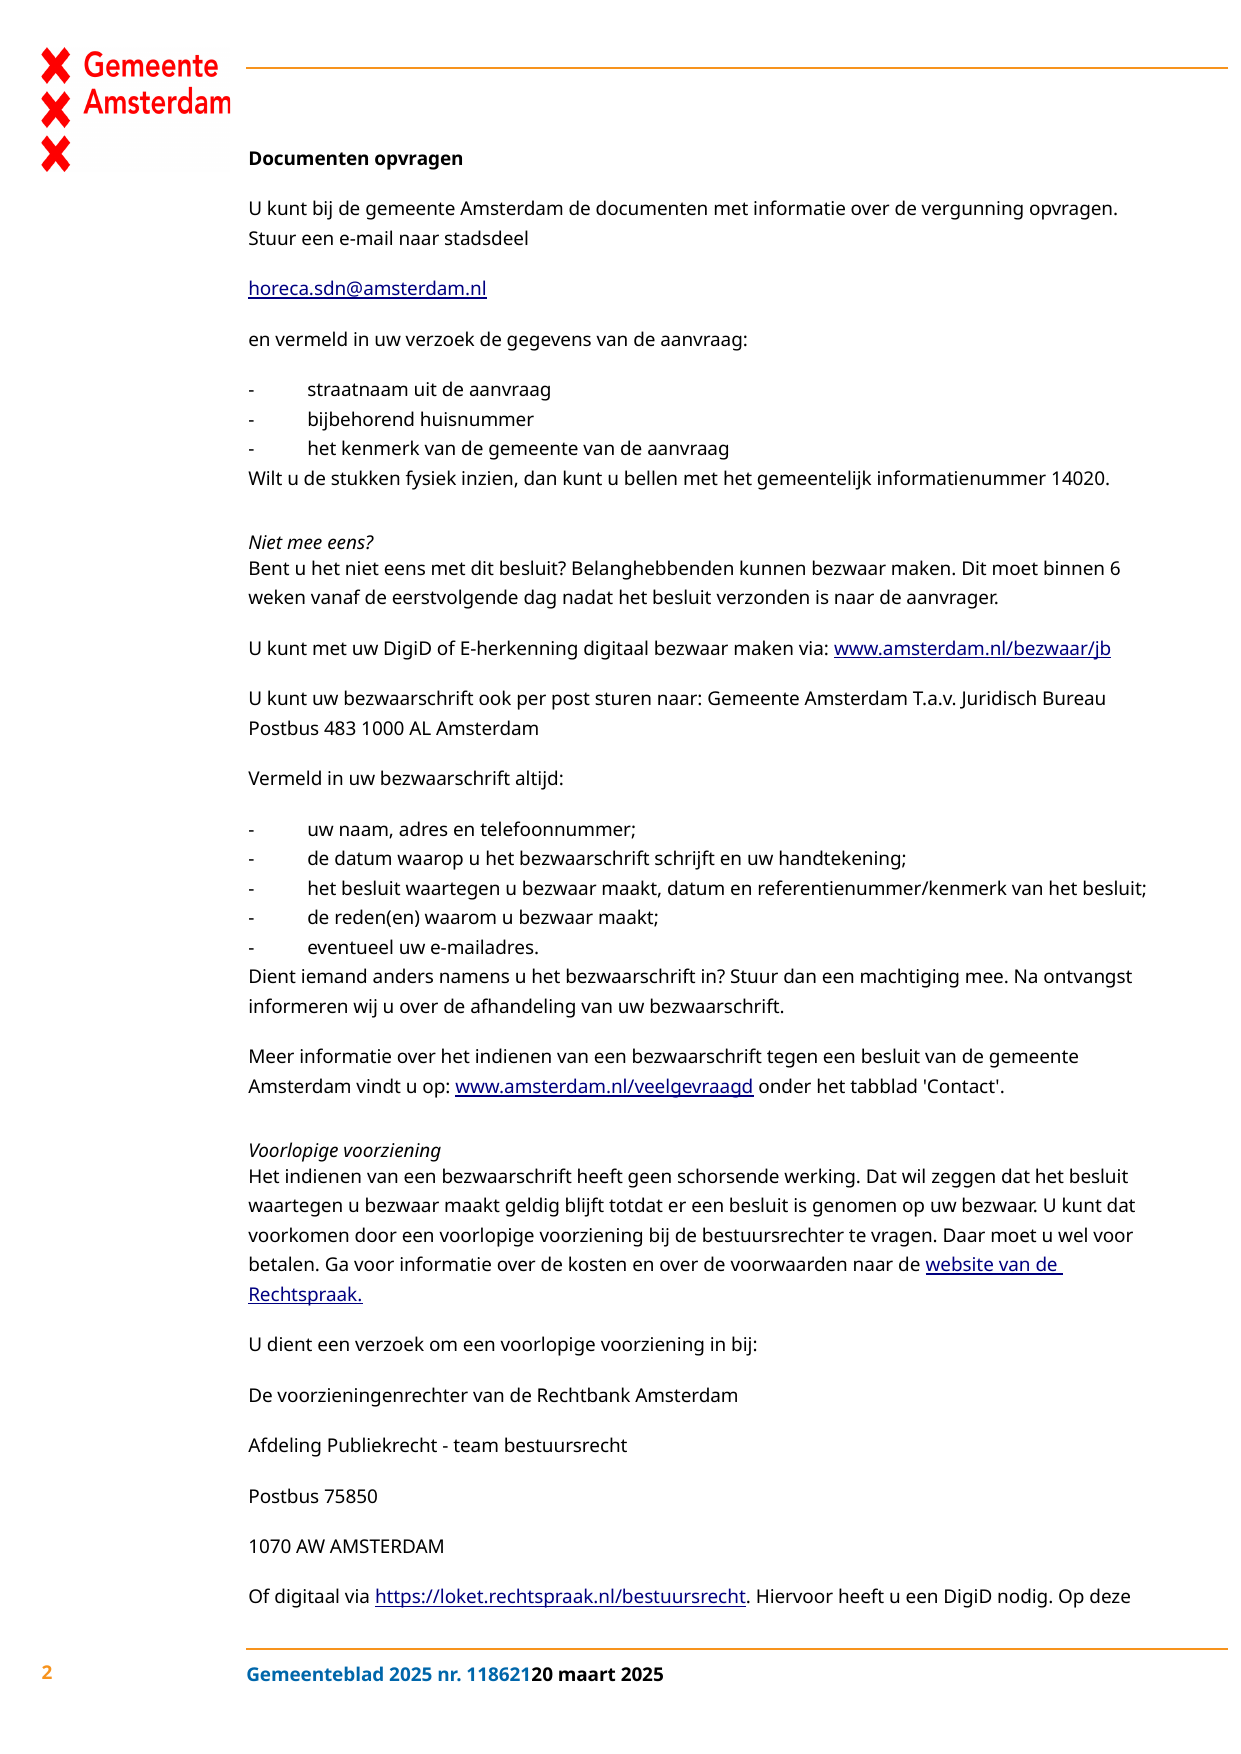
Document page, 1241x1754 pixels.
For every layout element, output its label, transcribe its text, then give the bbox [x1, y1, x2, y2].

text Bent u het niet eens met dit besluit? Belanghebbenden kunnen bezwaar maken. Dit moet binnen 6 weken vanaf de eerstvolgende dag nadat het besluit verzonden is naar de aanvrager. [248, 555, 1152, 610]
list bijbehorend huisnummer [248, 406, 1152, 432]
text U kunt bij de gemeente Amsterdam de documenten met informatie over de vergunning opvragen. Stuur een e-mail naar stadsdeel [248, 196, 1152, 251]
list eventueel uw e-mailadres. [248, 934, 1152, 960]
text horeca.sdn@amsterdam.nl [248, 276, 1152, 301]
text Of digitaal via https://loket.rechtspraak.nl/bestuursrecht. Hiervoor heeft u een DigiD nodig. Op deze [248, 1584, 1152, 1609]
text Dient iemand anders namens u het bezwaarschrift in? Stuur dan een machtiging mee. Na ontvangst informeren wij u over de afhandeling van uw bezwaarschrift. [248, 964, 1152, 1019]
text Meer informatie over het indienen van een bezwaarschrift tegen een besluit van de gemeente Amsterdam vindt u op: www.amsterdam.nl/veelgevraagd onder het tabblad 'Contact'. [248, 1044, 1152, 1099]
picture [41, 47, 231, 172]
text Vermeld in uw bezwaarschrift altijd: [248, 765, 1152, 791]
text Postbus 75850 [248, 1483, 1152, 1509]
list uw naam, adres en telefoonnummer; [248, 816, 1152, 841]
text en vermeld in uw verzoek de gegevens van de aanvraag: [248, 326, 1152, 352]
list de reden(en) waarom u bezwaar maakt; [248, 904, 1152, 930]
text Afdeling Publiekrecht - team bestuursrecht [248, 1432, 1152, 1458]
text Voorlopige voorziening [248, 1137, 1152, 1163]
text Wilt u de stukken fysiek inzien, dan kunt u bellen met het gemeentelijk informatienummer 14020. [248, 465, 1152, 491]
list het kenmerk van de gemeente van de aanvraag [248, 436, 1152, 461]
text U kunt uw bezwaarschrift ook per post sturen naar: Gemeente Amsterdam T.a.v. Juridisch Bureau Postbus 483 1000 AL Amsterdam [248, 685, 1152, 741]
text Documenten opvragen [248, 145, 1152, 171]
text De voorzieningenrechter van de Rechtbank Amsterdam [248, 1382, 1152, 1408]
list straatnaam uit de aanvraag [248, 376, 1152, 402]
text Het indienen van een bezwaarschrift heeft geen schorsende werking. Dat wil zeggen dat het besluit waartegen u bezwaar maakt geldig blijft totdat er een besluit is genomen op uw bezwaar. U kunt dat voorkomen door een voorlopige voorziening bij de bestuursrechter te vragen. Daar moet u wel voor betalen. Ga voor informatie over de kosten en over de voorwaarden naar de website van de Rechtspraak. [248, 1163, 1152, 1307]
text U dient een verzoek om een voorlopige voorziening in bij: [248, 1332, 1152, 1357]
text 1070 AW AMSTERDAM [248, 1533, 1152, 1559]
list de datum waarop u het bezwaarschrift schrijft en uw handtekening; [248, 845, 1152, 871]
text U kunt met uw DigiD of E-herkenning digitaal bezwaar maken via: www.amsterdam.nl/bezwaar/jb [248, 635, 1152, 661]
list het besluit waartegen u bezwaar maakt, datum en referentienummer/kenmerk van het besluit; [248, 875, 1152, 901]
text Niet mee eens? [248, 529, 1152, 555]
